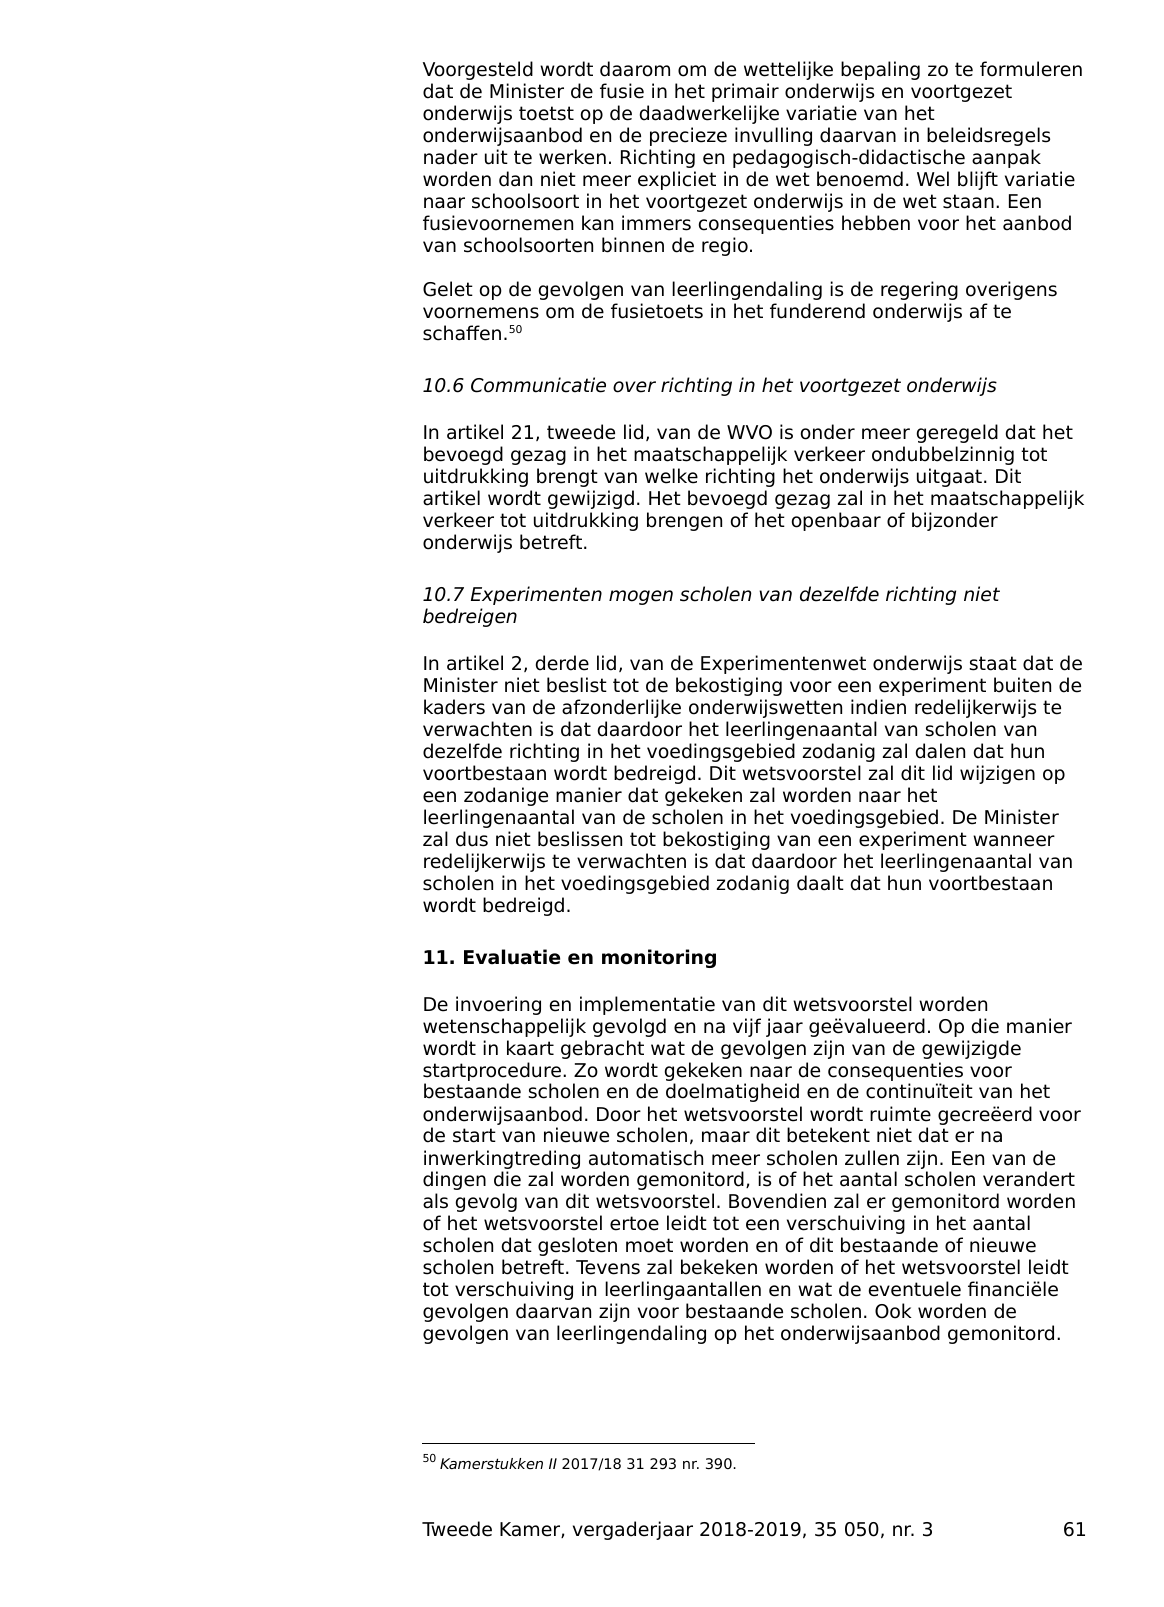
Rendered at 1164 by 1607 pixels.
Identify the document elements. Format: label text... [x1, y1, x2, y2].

text Voorgesteld wordt daarom om de wettelijke bepaling zo te formuleren dat de Minister de fusie in het primair onderwijs en voortgezet onderwijs toetst op de daadwerkelijke variatie van het onderwijsaanbod en de precieze invulling daarvan in beleidsregels nader uit te werken. Richting en pedagogisch-didactische aanpak worden dan niet meer expliciet in de wet benoemd. Wel blijft variatie naar schoolsoort in het voortgezet onderwijs in de wet staan. Een fusievoornemen kan immers consequenties hebben voor het aanbod van schoolsoorten binnen de regio. [422, 59, 1087, 257]
subtitle 10.7 Experimenten mogen scholen van dezelfde richting niet bedreigen [422, 584, 1087, 628]
text De invoering en implementatie van dit wetsvoorstel worden wetenschappelijk gevolgd en na vijf jaar geëvalueerd. Op die manier wordt in kaart gebracht wat de gevolgen zijn van de gewijzigde startprocedure. Zo wordt gekeken naar de consequenties voor bestaande scholen en de doelmatigheid en de continuïteit van het onderwijsaanbod. Door het wetsvoorstel wordt ruimte gecreëerd voor de start van nieuwe scholen, maar dit betekent niet dat er na inwerkingtreding automatisch meer scholen zullen zijn. Een van de dingen die zal worden gemonitord, is of het aantal scholen verandert als gevolg van dit wetsvoorstel. Bovendien zal er gemonitord worden of het wetsvoorstel ertoe leidt tot een verschuiving in het aantal scholen dat gesloten moet worden en of dit bestaande of nieuwe scholen betreft. Tevens zal bekeken worden of het wetsvoorstel leidt tot verschuiving in leerlingaantallen en wat de eventuele financiële gevolgen daarvan zijn voor bestaande scholen. Ook worden de gevolgen van leerlingendaling op het onderwijsaanbod gemonitord. [422, 993, 1087, 1345]
text In artikel 21, tweede lid, van de WVO is onder meer geregeld dat het bevoegd gezag in het maatschappelijk verkeer ondubbelzinnig tot uitdrukking brengt van welke richting het onderwijs uitgaat. Dit artikel wordt gewijzigd. Het bevoegd gezag zal in het maatschappelijk verkeer tot uitdrukking brengen of het openbaar of bijzonder onderwijs betreft. [422, 422, 1087, 554]
subtitle 10.6 Communicatie over richting in het voortgezet onderwijs [422, 375, 1087, 397]
subtitle 11. Evaluatie en monitoring [422, 947, 1087, 968]
text Gelet op de gevolgen van leerlingendaling is de regering overigens voornemens om de fusietoets in het funderend onderwijs af te schaffen. [422, 279, 1087, 345]
text Kamerstukken II 2017/18 31 293 nr. 390. [422, 1452, 1087, 1474]
text In artikel 2, derde lid, van de Experimentenwet onderwijs staat dat de Minister niet beslist tot de bekostiging voor een experiment buiten de kaders van de afzonderlijke onderwijswetten indien redelijkerwijs te verwachten is dat daardoor het leerlingenaantal van scholen van dezelfde richting in het voedingsgebied zodanig zal dalen dat hun voortbestaan wordt bedreigd. Dit wetsvoorstel zal dit lid wijzigen op een zodanige manier dat gekeken zal worden naar het leerlingenaantal van de scholen in het voedingsgebied. De Minister zal dus niet beslissen tot bekostiging van een experiment wanneer redelijkerwijs te verwachten is dat daardoor het leerlingenaantal van scholen in het voedingsgebied zodanig daalt dat hun voortbestaan wordt bedreigd. [422, 653, 1087, 917]
